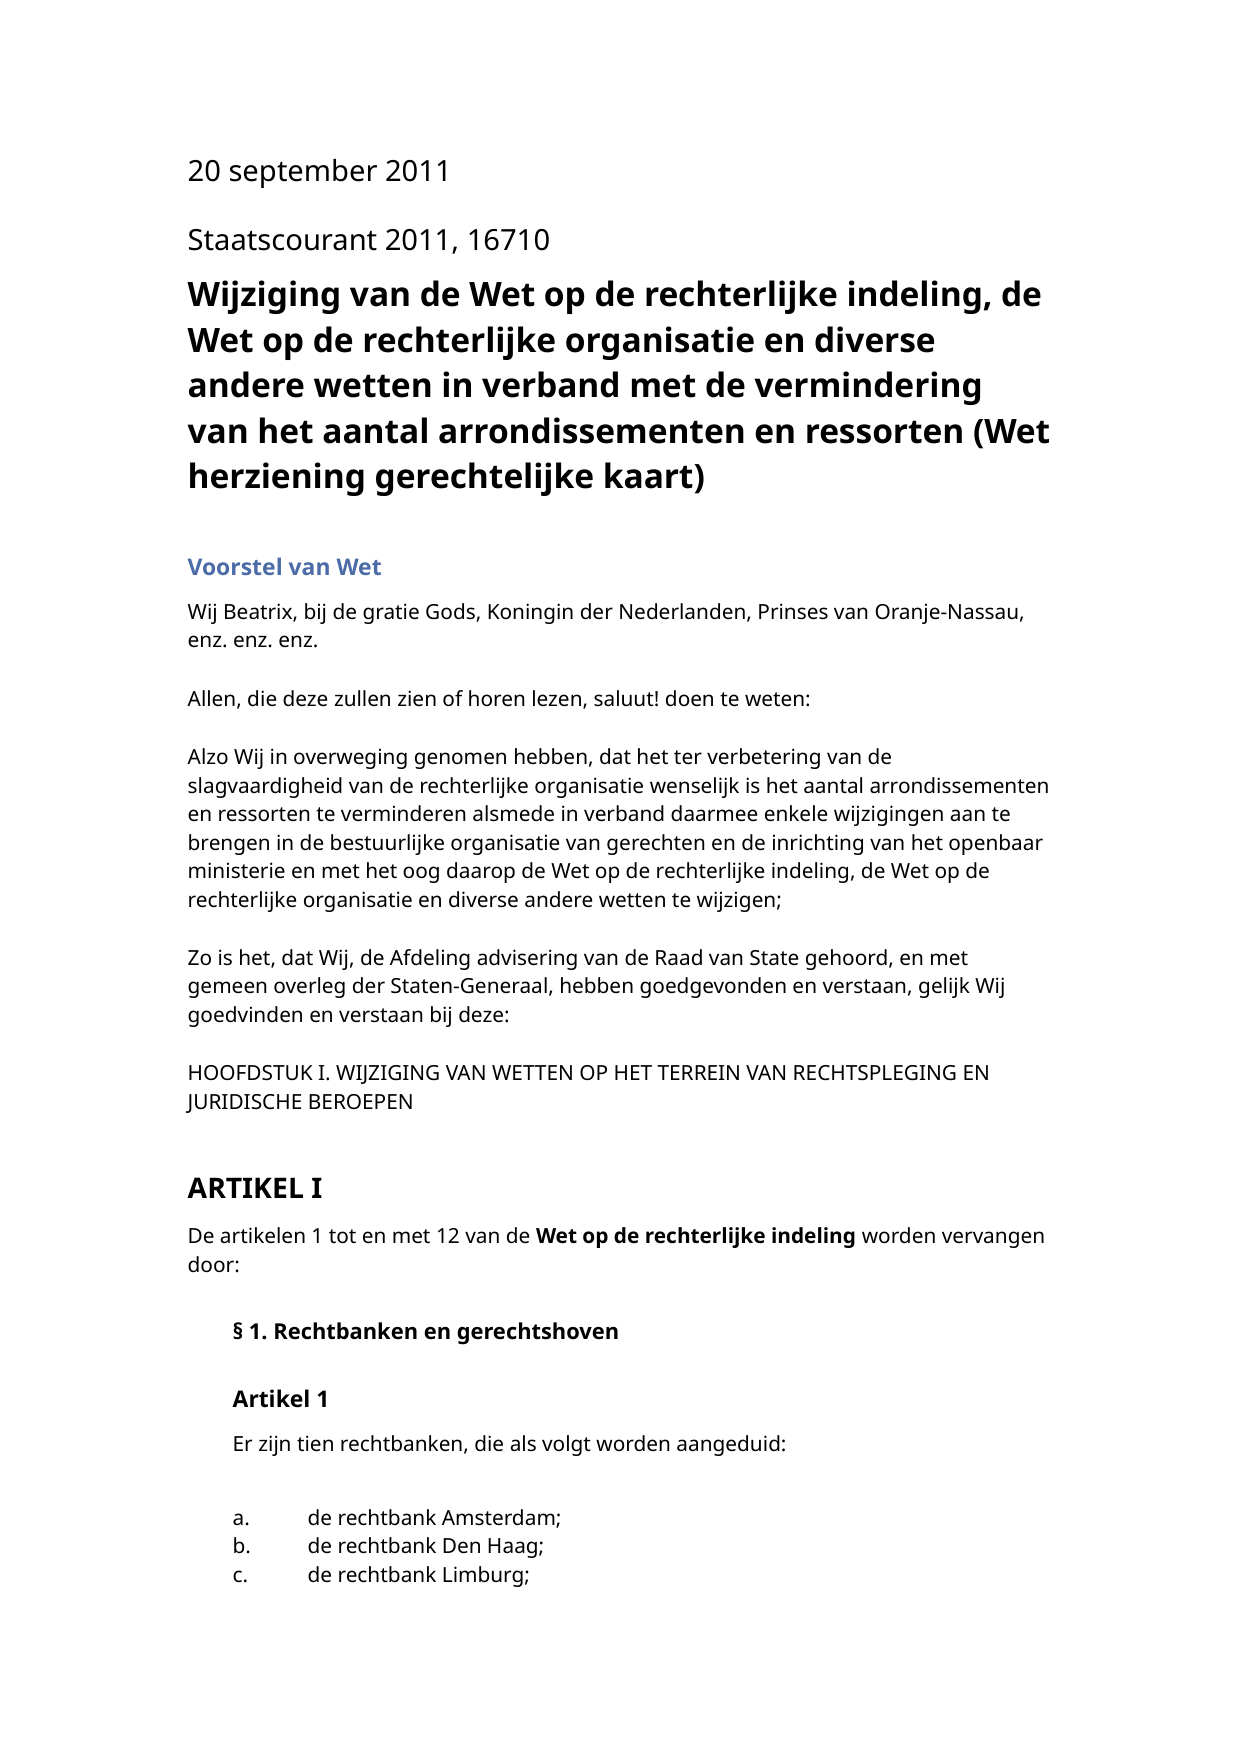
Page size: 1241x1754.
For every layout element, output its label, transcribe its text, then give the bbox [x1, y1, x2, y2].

text Staatscourant 2011, 16710 [187, 219, 1053, 259]
subtitle HOOFDSTUK I. WIJZIGING VAN WETTEN OP HET TERREIN VAN RECHTSPLEGING EN JURIDISCHE BEROEPEN [187, 1058, 1053, 1115]
text Allen, die deze zullen zien of horen lezen, saluut! doen te weten: [187, 684, 1053, 712]
list de rechtbank Amsterdam; [232, 1503, 1053, 1531]
subtitle ARTIKEL I [187, 1168, 1053, 1206]
subtitle Wijziging van de Wet op de rechterlijke indeling, de Wet op de rechterlijke organisatie en diverse andere wetten in verband met de vermindering van het aantal arrondissementen en ressorten (Wet herziening gerechtelijke kaart) [187, 271, 1053, 498]
list de rechtbank Den Haag; [232, 1531, 1053, 1560]
text 20 september 2011 [187, 150, 1053, 190]
text Alzo Wij in overweging genomen hebben, dat het ter verbetering van de slagvaardigheid van de rechterlijke organisatie wenselijk is het aantal arrondissementen en ressorten te verminderen alsmede in verband daarmee enkele wijzigingen aan te brengen in de bestuurlijke organisatie van gerechten en de inrichting van het openbaar ministerie en met het oog daarop de Wet op de rechterlijke indeling, de Wet op de rechterlijke organisatie en diverse andere wetten te wijzigen; [187, 742, 1053, 913]
text Wij Beatrix, bij de gratie Gods, Koningin der Nederlanden, Prinses van Oranje-Nassau, enz. enz. enz. [187, 597, 1053, 654]
subtitle § 1. Rechtbanken en gerechtshoven [232, 1316, 1053, 1346]
list de rechtbank Limburg; [232, 1560, 1053, 1588]
text De artikelen 1 tot en met 12 van de Wet op de rechterlijke indeling worden vervangen door: [187, 1221, 1053, 1278]
text Zo is het, dat Wij, de Afdeling advisering van de Raad van State gehoord, en met gemeen overleg der Staten-Generaal, hebben goedgevonden en verstaan, gelijk Wij goedvinden en verstaan bij deze: [187, 943, 1053, 1028]
subtitle Artikel 1 [232, 1383, 1053, 1414]
subtitle Voorstel van Wet [187, 551, 1053, 582]
text Er zijn tien rechtbanken, die als volgt worden aangeduid: [232, 1429, 1053, 1458]
